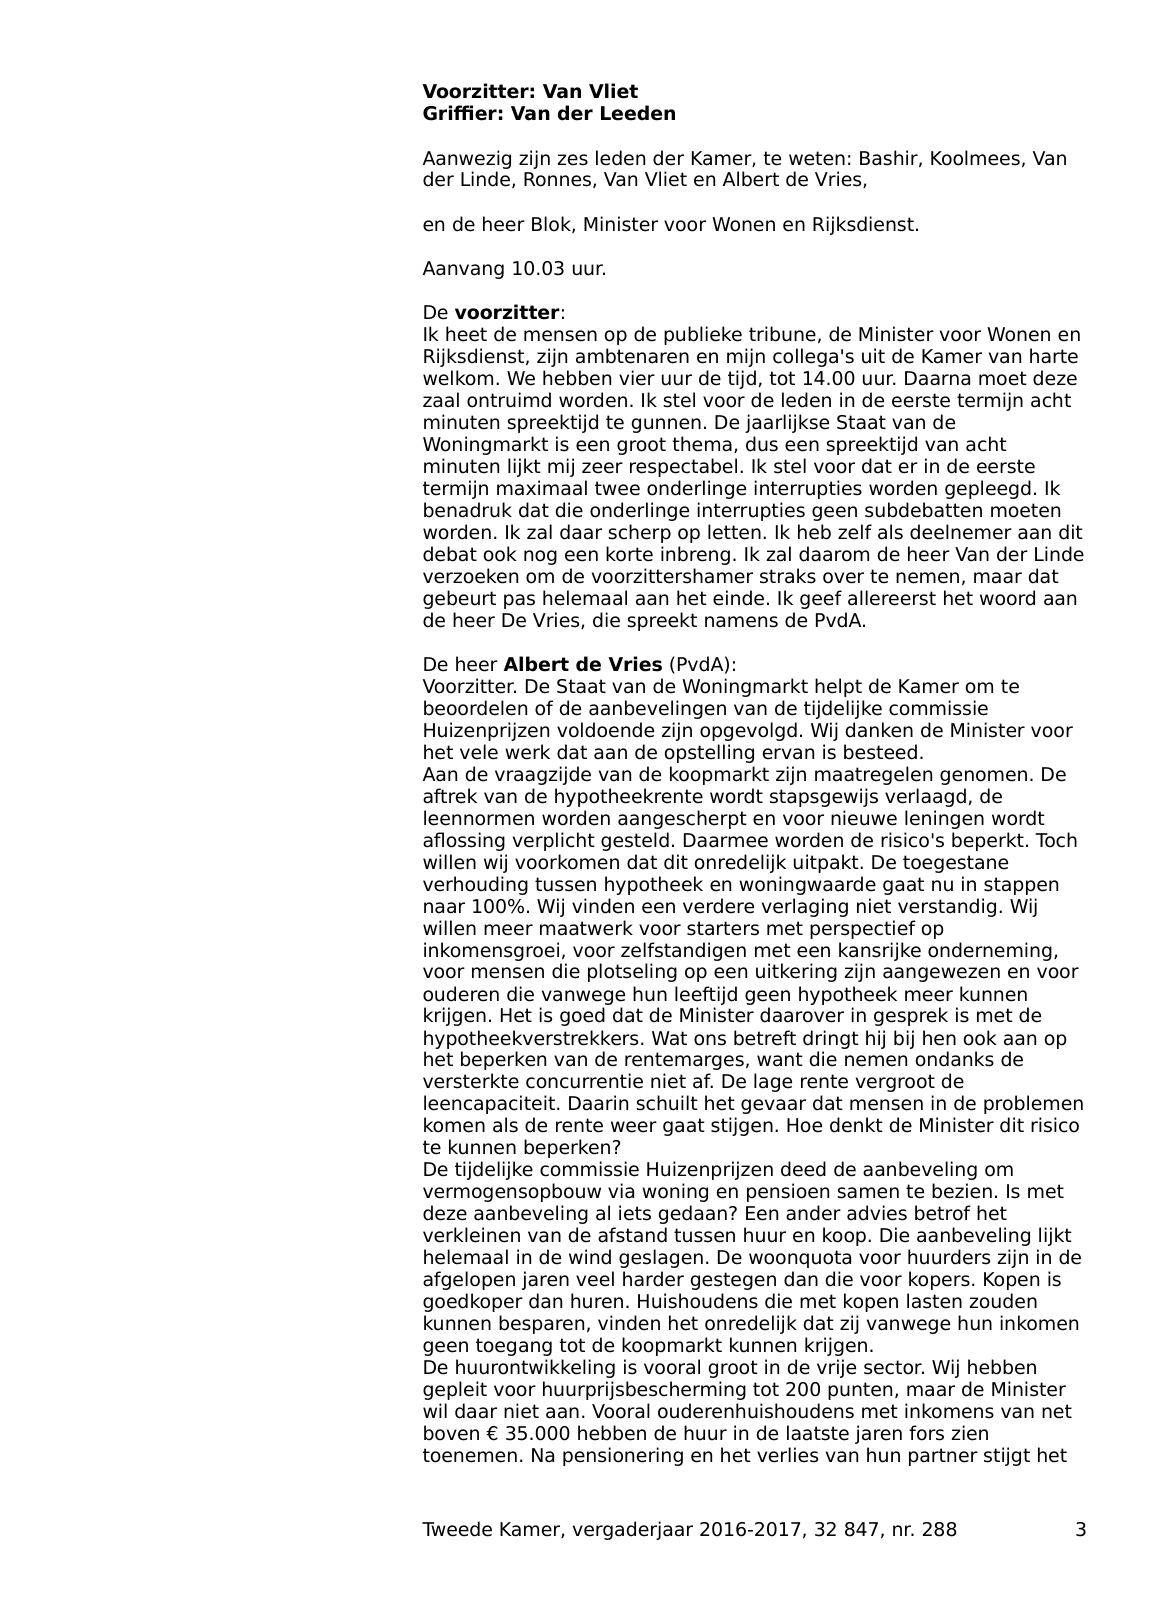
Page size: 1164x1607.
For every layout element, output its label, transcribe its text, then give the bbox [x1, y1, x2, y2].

text Voorzitter: Van Vliet [422, 81, 1087, 103]
text en de heer Blok, Minister voor Wonen en Rijksdienst. [422, 213, 1087, 236]
text De voorzitter: [422, 302, 1087, 324]
text De tijdelijke commissie Huizenprijzen deed de aanbeveling om vermogensopbouw via woning en pensioen samen te bezien. Is met deze aanbeveling al iets gedaan? Een ander advies betrof het verkleinen van de afstand tussen huur en koop. Die aanbeveling lijkt helemaal in de wind geslagen. De woonquota voor huurders zijn in de afgelopen jaren veel harder gestegen dan die voor kopers. Kopen is goedkoper dan huren. Huishoudens die met kopen lasten zouden kunnen besparen, vinden het onredelijk dat zij vanwege hun inkomen geen toegang tot de koopmarkt kunnen krijgen. [422, 1159, 1087, 1357]
text Ik heet de mensen op de publieke tribune, de Minister voor Wonen en Rijksdienst, zijn ambtenaren en mijn collega's uit de Kamer van harte welkom. We hebben vier uur de tijd, tot 14.00 uur. Daarna moet deze zaal ontruimd worden. Ik stel voor de leden in de eerste termijn acht minuten spreektijd te gunnen. De jaarlijkse Staat van de Woningmarkt is een groot thema, dus een spreektijd van acht minuten lijkt mij zeer respectabel. Ik stel voor dat er in de eerste termijn maximaal twee onderlinge interrupties worden gepleegd. Ik benadruk dat die onderlinge interrupties geen subdebatten moeten worden. Ik zal daar scherp op letten. Ik heb zelf als deelnemer aan dit debat ook nog een korte inbreng. Ik zal daarom de heer Van der Linde verzoeken om de voorzittershamer straks over te nemen, maar dat gebeurt pas helemaal aan het einde. Ik geef allereerst het woord aan de heer De Vries, die spreekt namens de PvdA. [422, 324, 1087, 632]
text Aan de vraagzijde van de koopmarkt zijn maatregelen genomen. De aftrek van de hypotheekrente wordt stapsgewijs verlaagd, de leennormen worden aangescherpt en voor nieuwe leningen wordt aflossing verplicht gesteld. Daarmee worden de risico's beperkt. Toch willen wij voorkomen dat dit onredelijk uitpakt. De toegestane verhouding tussen hypotheek en woningwaarde gaat nu in stappen naar 100%. Wij vinden een verdere verlaging niet verstandig. Wij willen meer maatwerk voor starters met perspectief op inkomensgroei, voor zelfstandigen met een kansrijke onderneming, voor mensen die plotseling op een uitkering zijn aangewezen en voor ouderen die vanwege hun leeftijd geen hypotheek meer kunnen krijgen. Het is goed dat de Minister daarover in gesprek is met de hypotheekverstrekkers. Wat ons betreft dringt hij bij hen ook aan op het beperken van de rentemarges, want die nemen ondanks de versterkte concurrentie niet af. De lage rente vergroot de leencapaciteit. Daarin schuilt het gevaar dat mensen in de problemen komen als de rente weer gaat stijgen. Hoe denkt de Minister dit risico te kunnen beperken? [422, 764, 1087, 1159]
text De huurontwikkeling is vooral groot in de vrije sector. Wij hebben gepleit voor huurprijsbescherming tot 200 punten, maar de Minister wil daar niet aan. Vooral ouderenhuishoudens met inkomens van net boven € 35.000 hebben de huur in de laatste jaren fors zien toenemen. Na pensionering en het verlies van hun partner stijgt het [422, 1357, 1087, 1467]
text Aanvang 10.03 uur. [422, 258, 1087, 280]
text De heer Albert de Vries (PvdA): [422, 654, 1087, 676]
text Voorzitter. De Staat van de Woningmarkt helpt de Kamer om te beoordelen of de aanbevelingen van de tijdelijke commissie Huizenprijzen voldoende zijn opgevolgd. Wij danken de Minister voor het vele werk dat aan de opstelling ervan is besteed. [422, 676, 1087, 764]
text Aanwezig zijn zes leden der Kamer, te weten: Bashir, Koolmees, Van der Linde, Ronnes, Van Vliet en Albert de Vries, [422, 147, 1087, 191]
text Griffier: Van der Leeden [422, 103, 1087, 125]
